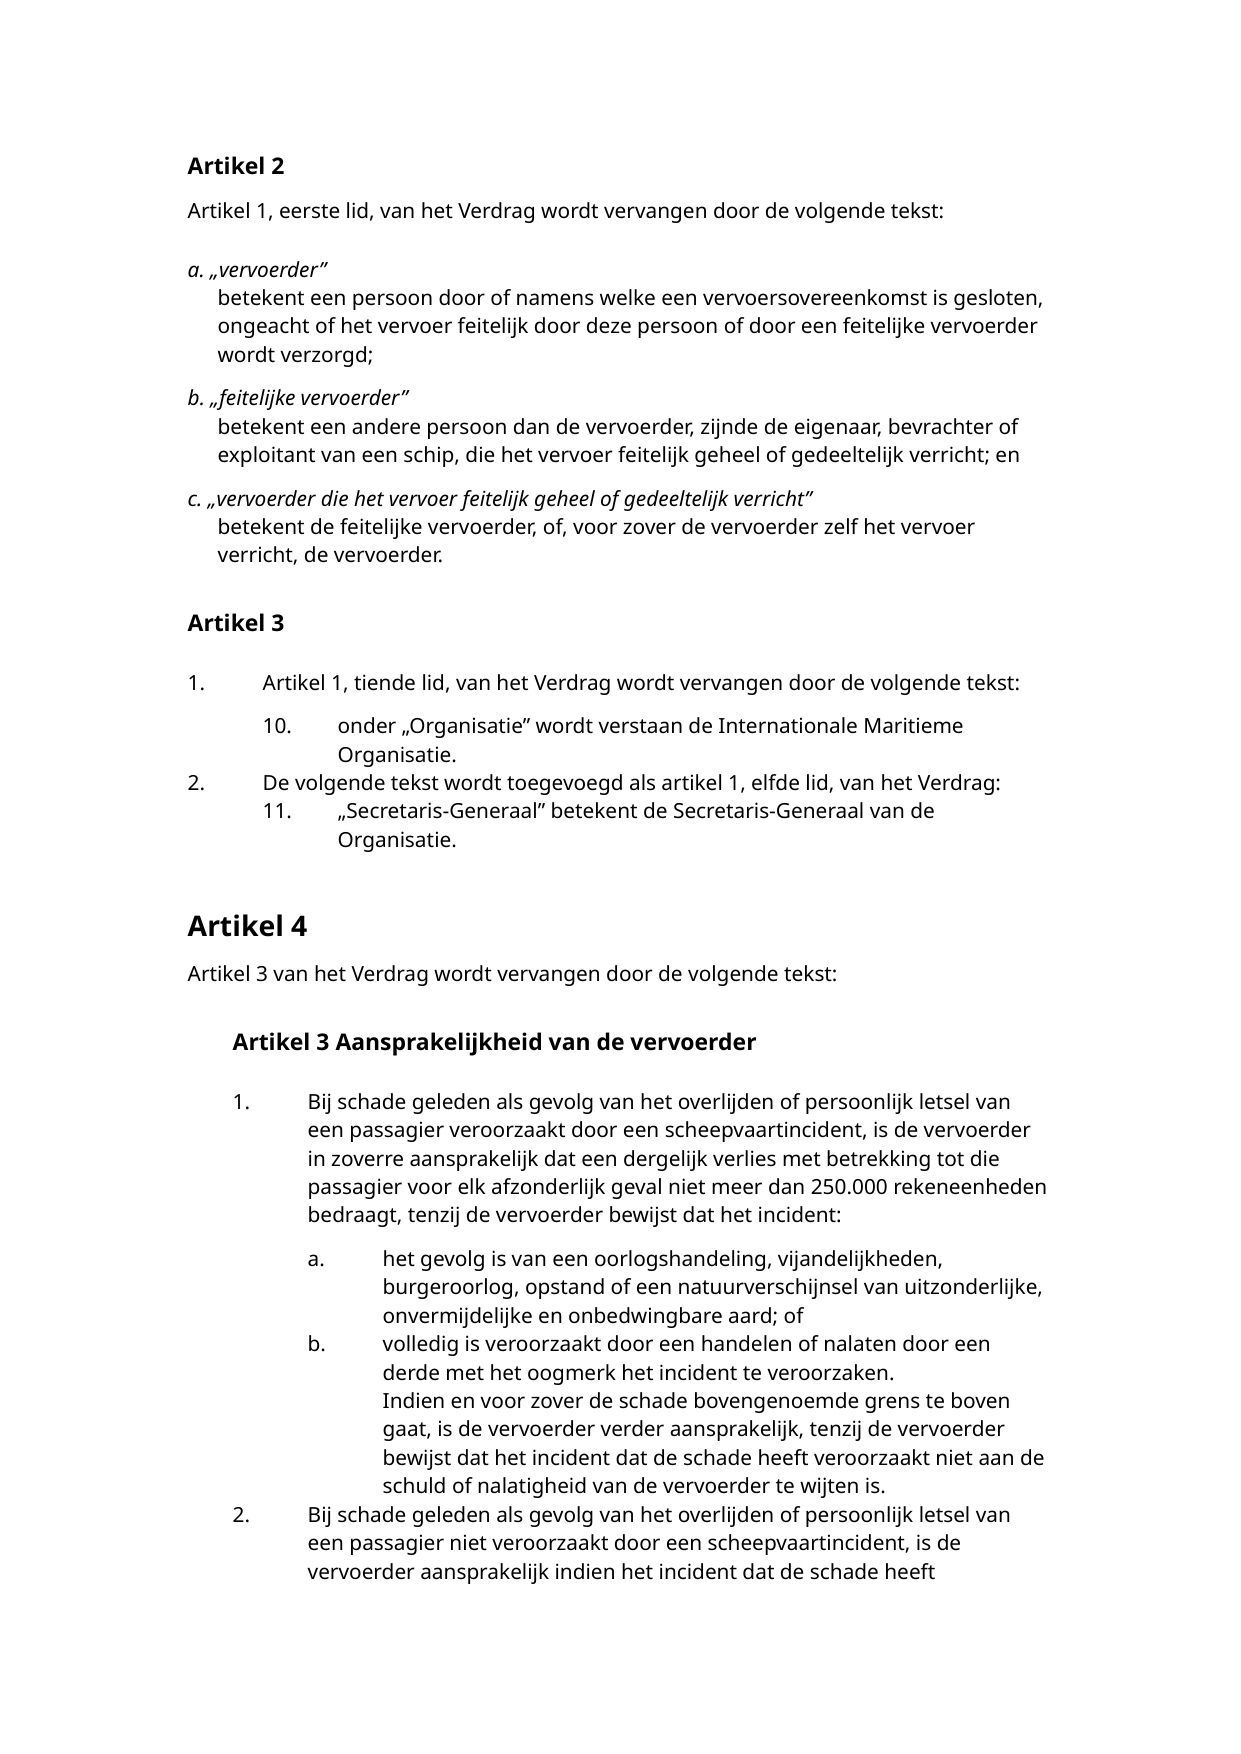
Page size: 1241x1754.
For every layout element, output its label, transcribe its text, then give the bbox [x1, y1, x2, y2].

subtitle Artikel 4 [187, 906, 1053, 944]
list Indien en voor zover de schade bovengenoemde grens te boven gaat, is de vervoerder verder aansprakelijk, tenzij de vervoerder bewijst dat het incident dat de schade heeft veroorzaakt niet aan de schuld of nalatigheid van de vervoerder te wijten is. [307, 1386, 1053, 1500]
list het gevolg is van een oorlogshandeling, vijandelijkheden, burgeroorlog, opstand of een natuurverschijnsel van uitzonderlijke, onvermijdelijke en onbedwingbare aard; of [307, 1244, 1053, 1329]
text b. „feitelijke vervoerder” [187, 383, 1053, 412]
list Bij schade geleden als gevolg van het overlijden of persoonlijk letsel van een passagier veroorzaakt door een scheepvaartincident, is de vervoerder in zoverre aansprakelijk dat een dergelijk verlies met betrekking tot die passagier voor elk afzonderlijk geval niet meer dan 250.000 rekeneenheden bedraagt, tenzij de vervoerder bewijst dat het incident: [232, 1087, 1053, 1229]
text c. „vervoerder die het vervoer feitelijk geheel of gedeeltelijk verricht” [187, 484, 1053, 512]
text betekent een persoon door of namens welke een vervoersovereenkomst is gesloten, ongeacht of het vervoer feitelijk door deze persoon of door een feitelijke vervoerder wordt verzorgd; [217, 283, 1053, 368]
subtitle Artikel 3 Aansprakelijkheid van de vervoerder [232, 1026, 1053, 1057]
text betekent een andere persoon dan de vervoerder, zijnde de eigenaar, bevrachter of exploitant van een schip, die het vervoer feitelijk geheel of gedeeltelijk verricht; en [217, 412, 1053, 469]
subtitle Artikel 2 [187, 150, 1053, 181]
list De volgende tekst wordt toegevoegd als artikel 1, elfde lid, van het Verdrag: [187, 768, 1053, 797]
list „Secretaris-Generaal” betekent de Secretaris-Generaal van de Organisatie. [262, 797, 1053, 853]
list Artikel 1, tiende lid, van het Verdrag wordt vervangen door de volgende tekst: [187, 668, 1053, 696]
text betekent de feitelijke vervoerder, of, voor zover de vervoerder zelf het vervoer verricht, de vervoerder. [217, 512, 1053, 569]
list onder „Organisatie” wordt verstaan de Internationale Maritieme Organisatie. [262, 711, 1053, 768]
text Artikel 3 van het Verdrag wordt vervangen door de volgende tekst: [187, 959, 1053, 988]
list volledig is veroorzaakt door een handelen of nalaten door een derde met het oogmerk het incident te veroorzaken. [307, 1329, 1053, 1386]
subtitle Artikel 3 [187, 607, 1053, 638]
text a. „vervoerder” [187, 255, 1053, 283]
text Artikel 1, eerste lid, van het Verdrag wordt vervangen door de volgende tekst: [187, 196, 1053, 225]
list Bij schade geleden als gevolg van het overlijden of persoonlijk letsel van een passagier niet veroorzaakt door een scheepvaartincident, is de vervoerder aansprakelijk indien het incident dat de schade heeft [232, 1500, 1053, 1585]
